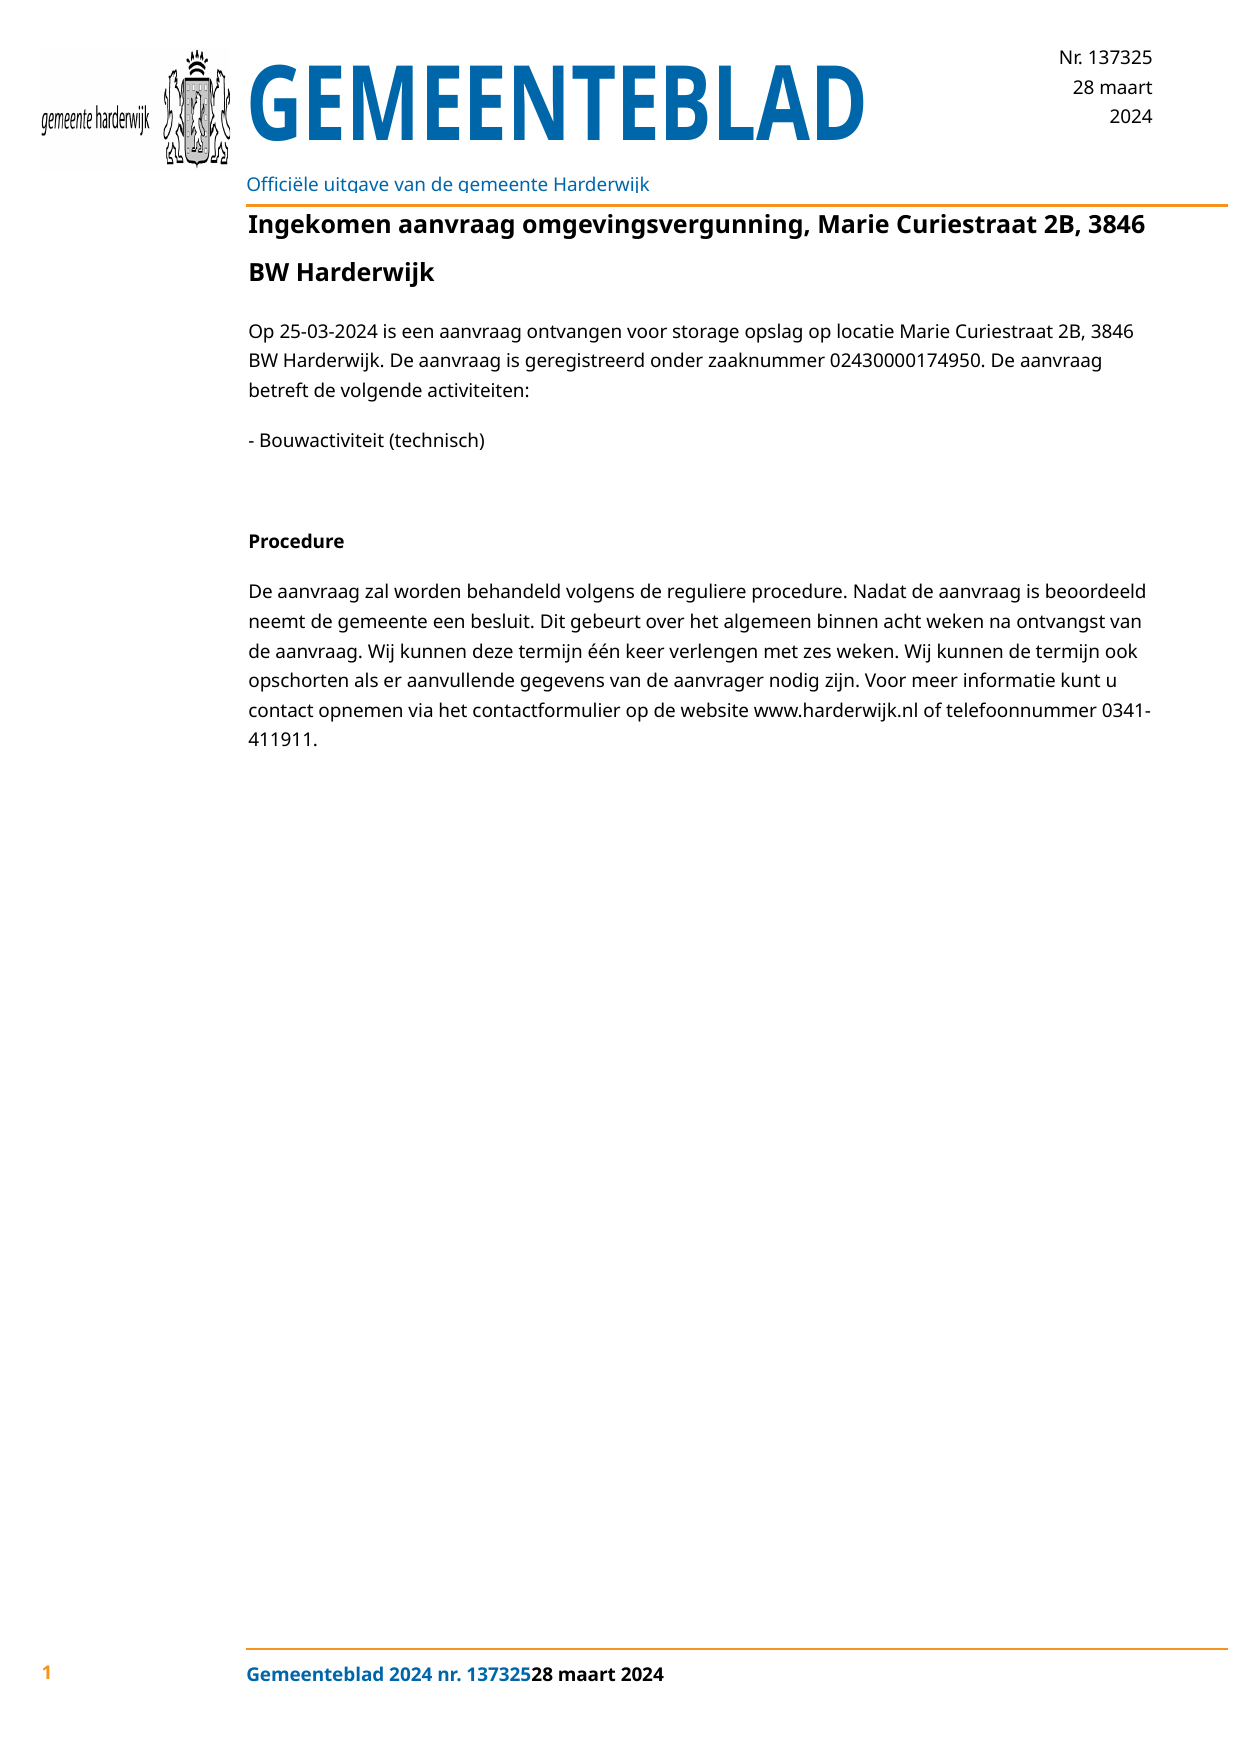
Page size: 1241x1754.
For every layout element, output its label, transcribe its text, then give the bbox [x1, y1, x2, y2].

text - Bouwactiviteit (technisch) [248, 427, 1152, 453]
text Ingekomen aanvraag omgevingsvergunning, Marie Curiestraat 2B, 3846 BW Harderwijk [248, 207, 1152, 288]
text Op 25-03-2024 is een aanvraag ontvangen voor storage opslag op locatie Marie Curiestraat 2B, 3846 BW Harderwijk. De aanvraag is geregistreerd onder zaaknummer 02430000174950. De aanvraag betreft de volgende activiteiten: [248, 318, 1152, 403]
text Procedure [248, 528, 1152, 554]
picture [41, 47, 231, 172]
text De aanvraag zal worden behandeld volgens de reguliere procedure. Nadat de aanvraag is beoordeeld neemt de gemeente een besluit. Dit gebeurt over het algemeen binnen acht weken na ontvangst van de aanvraag. Wij kunnen deze termijn één keer verlengen met zes weken. Wij kunnen de termijn ook opschorten als er aanvullende gegevens van de aanvrager nodig zijn. Voor meer informatie kunt u contact opnemen via het contactformulier op de website www.harderwijk.nl of telefoonnummer 0341-411911. [248, 579, 1152, 752]
